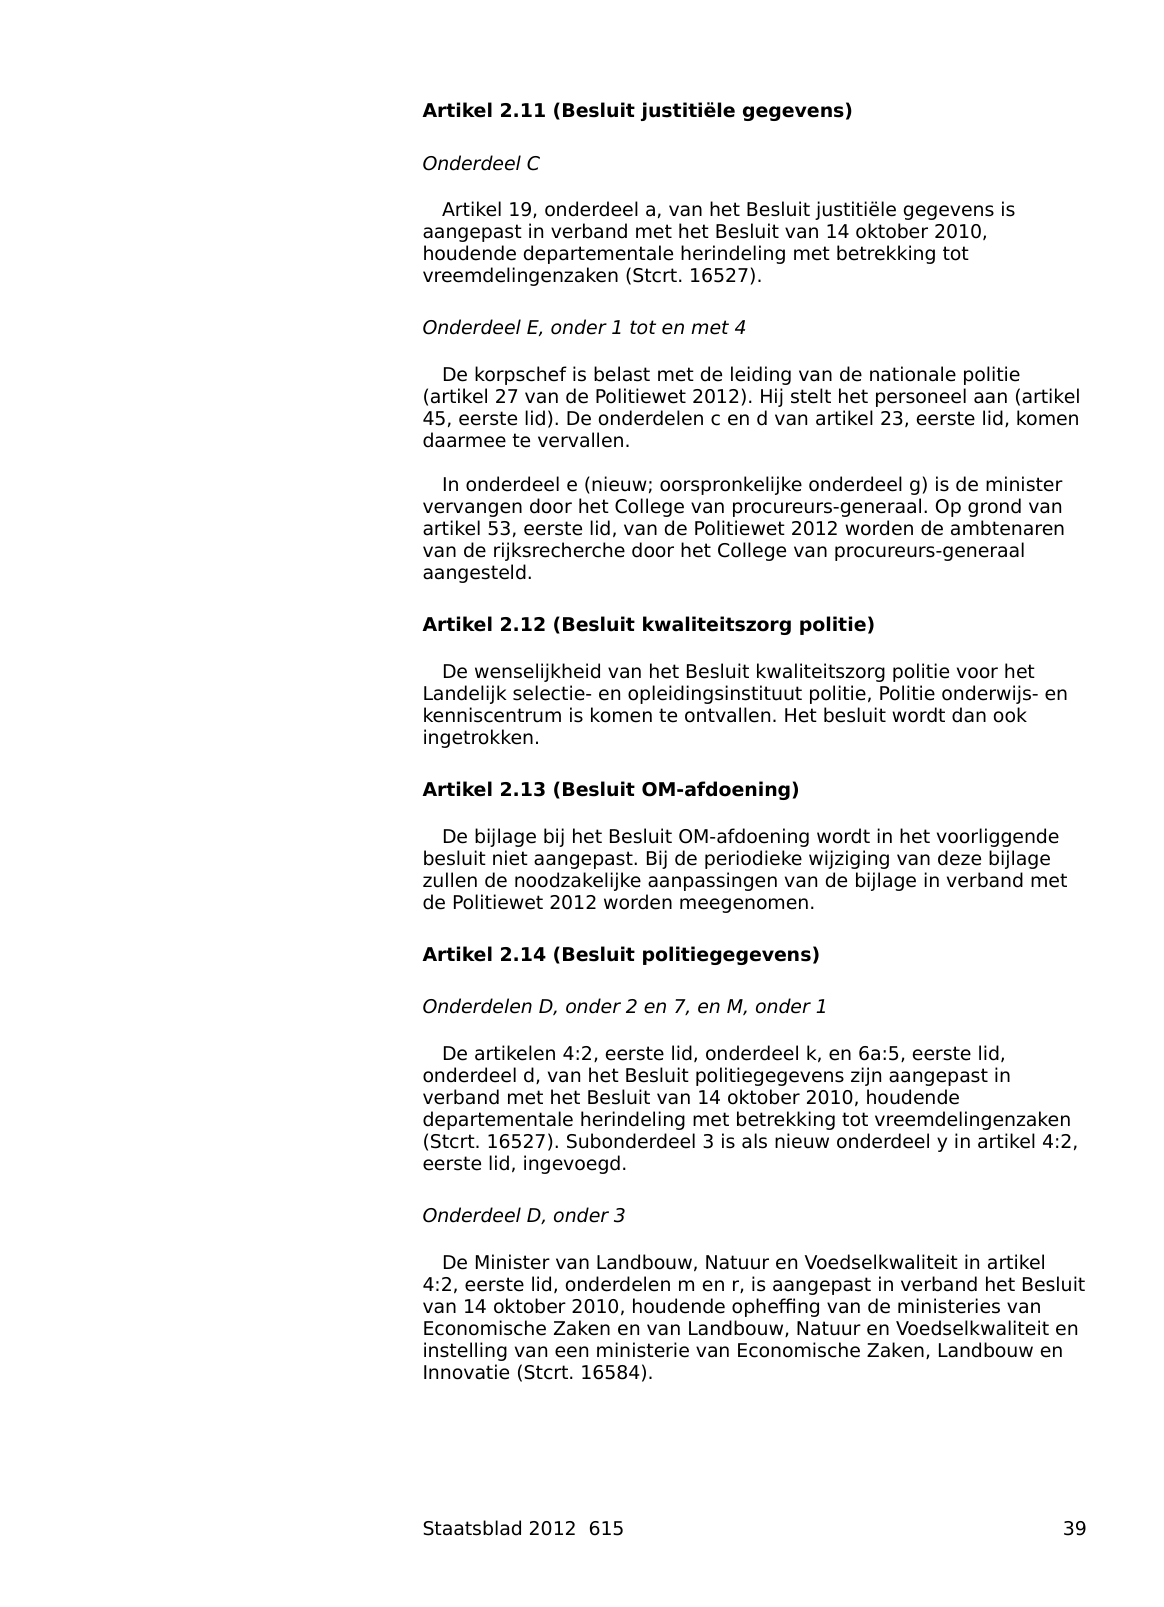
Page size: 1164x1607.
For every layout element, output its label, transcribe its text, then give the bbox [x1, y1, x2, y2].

subtitle Artikel 2.11 (Besluit justitiële gegevens) [422, 100, 1087, 122]
subtitle Onderdeel D, onder 3 [422, 1205, 1087, 1227]
subtitle Onderdeel E, onder 1 tot en met 4 [422, 317, 1087, 339]
subtitle Onderdeel C [422, 152, 1087, 174]
subtitle Artikel 2.12 (Besluit kwaliteitszorg politie) [422, 614, 1087, 636]
text De Minister van Landbouw, Natuur en Voedselkwaliteit in artikel 4:2, eerste lid, onderdelen m en r, is aangepast in verband het Besluit van 14 oktober 2010, houdende opheffing van de ministeries van Economische Zaken en van Landbouw, Natuur en Voedselkwaliteit en instelling van een ministerie van Economische Zaken, Landbouw en Innovatie (Stcrt. 16584). [422, 1252, 1087, 1384]
text De artikelen 4:2, eerste lid, onderdeel k, en 6a:5, eerste lid, onderdeel d, van het Besluit politiegegevens zijn aangepast in verband met het Besluit van 14 oktober 2010, houdende departementale herindeling met betrekking tot vreemdelingenzaken (Stcrt. 16527). Subonderdeel 3 is als nieuw onderdeel y in artikel 4:2, eerste lid, ingevoegd. [422, 1043, 1087, 1175]
subtitle Artikel 2.13 (Besluit OM-afdoening) [422, 779, 1087, 801]
subtitle Artikel 2.14 (Besluit politiegegevens) [422, 944, 1087, 966]
text Artikel 19, onderdeel a, van het Besluit justitiële gegevens is aangepast in verband met het Besluit van 14 oktober 2010, houdende departementale herindeling met betrekking tot vreemdelingenzaken (Stcrt. 16527). [422, 199, 1087, 287]
text De wenselijkheid van het Besluit kwaliteitszorg politie voor het Landelijk selectie- en opleidingsinstituut politie, Politie onderwijs- en kenniscentrum is komen te ontvallen. Het besluit wordt dan ook ingetrokken. [422, 661, 1087, 749]
subtitle Onderdelen D, onder 2 en 7, en M, onder 1 [422, 996, 1087, 1018]
text De korpschef is belast met de leiding van de nationale politie (artikel 27 van de Politiewet 2012). Hij stelt het personeel aan (artikel 45, eerste lid). De onderdelen c en d van artikel 23, eerste lid, komen daarmee te vervallen. [422, 364, 1087, 452]
text De bijlage bij het Besluit OM-afdoening wordt in het voorliggende besluit niet aangepast. Bij de periodieke wijziging van deze bijlage zullen de noodzakelijke aanpassingen van de bijlage in verband met de Politiewet 2012 worden meegenomen. [422, 826, 1087, 914]
text In onderdeel e (nieuw; oorspronkelijke onderdeel g) is de minister vervangen door het College van procureurs-generaal. Op grond van artikel 53, eerste lid, van de Politiewet 2012 worden de ambtenaren van de rijksrecherche door het College van procureurs-generaal aangesteld. [422, 474, 1087, 584]
